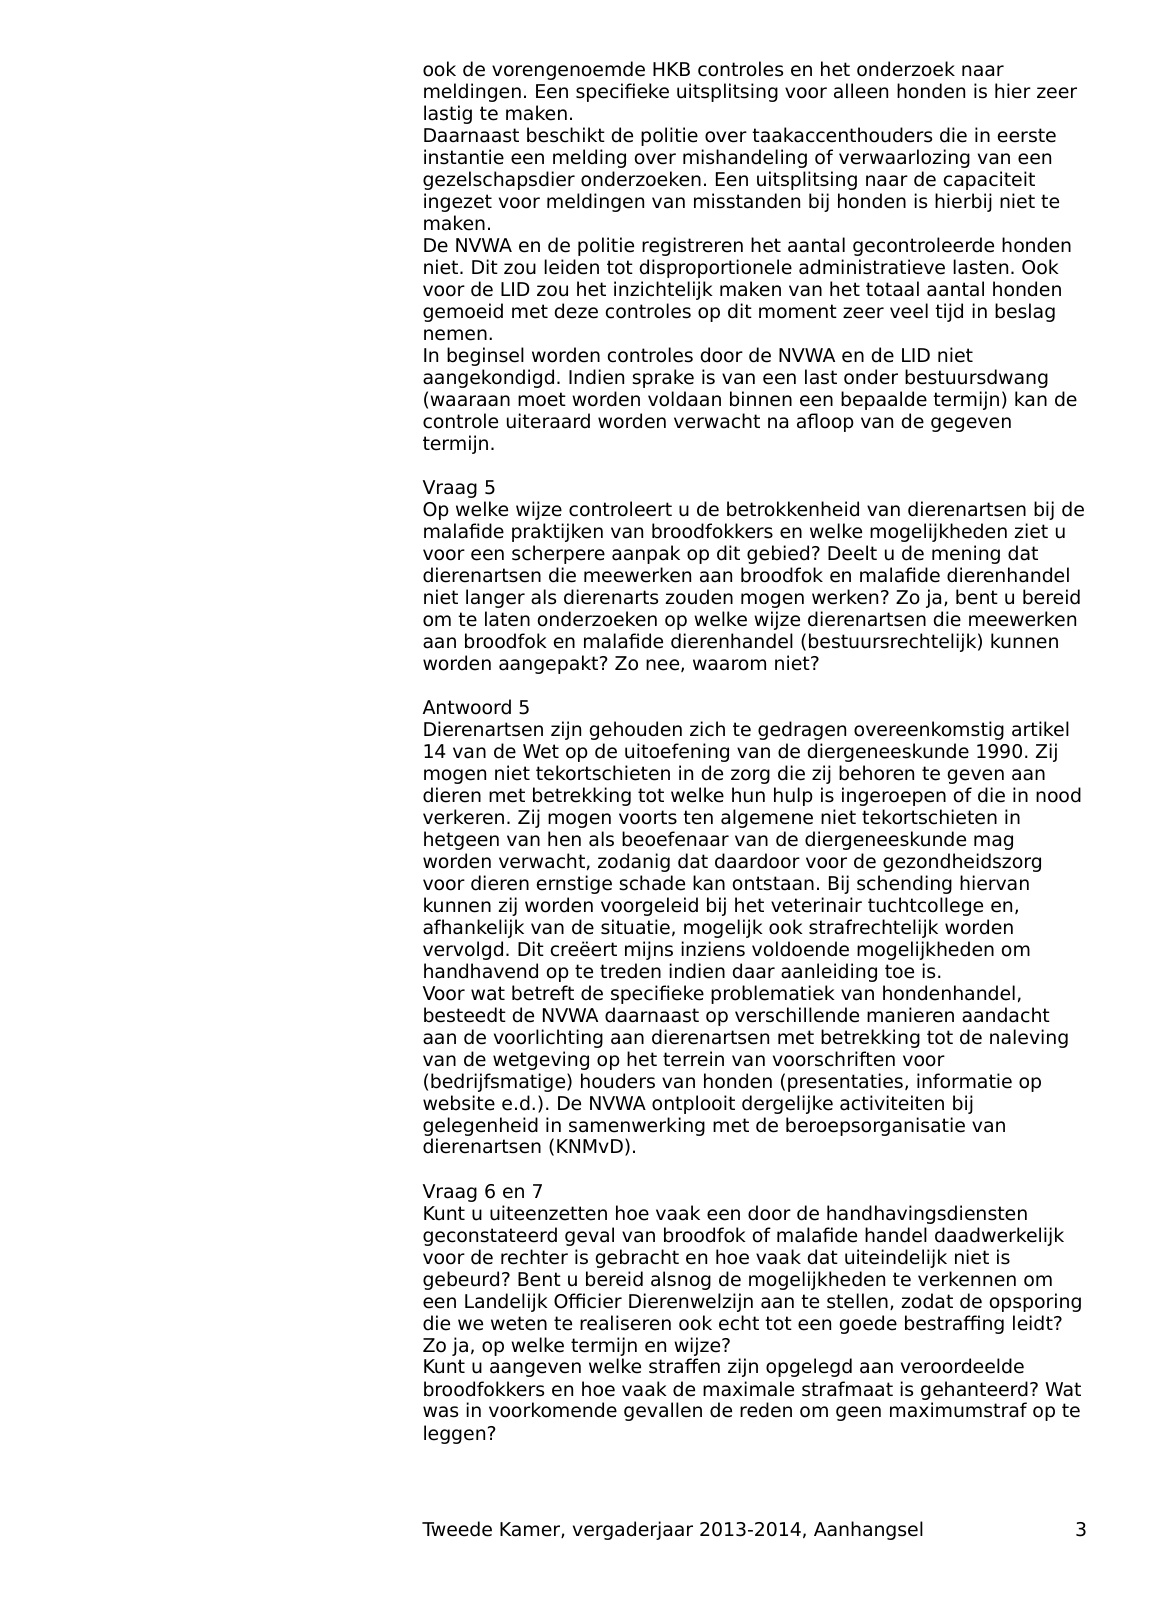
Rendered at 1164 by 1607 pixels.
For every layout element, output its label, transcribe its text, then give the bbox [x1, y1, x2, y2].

text Vraag 5 [422, 477, 1087, 499]
text Kunt u aangeven welke straffen zijn opgelegd aan veroordeelde broodfokkers en hoe vaak de maximale strafmaat is gehanteerd? Wat was in voorkomende gevallen de reden om geen maximumstraf op te leggen? [422, 1356, 1087, 1444]
text Voor wat betreft de specifieke problematiek van hondenhandel, besteedt de NVWA daarnaast op verschillende manieren aandacht aan de voorlichting aan dierenartsen met betrekking tot de naleving van de wetgeving op het terrein van voorschriften voor (bedrijfsmatige) houders van honden (presentaties, informatie op website e.d.). De NVWA ontplooit dergelijke activiteiten bij gelegenheid in samenwerking met de beroepsorganisatie van dierenartsen (KNMvD). [422, 983, 1087, 1158]
text Op welke wijze controleert u de betrokkenheid van dierenartsen bij de malafide praktijken van broodfokkers en welke mogelijkheden ziet u voor een scherpere aanpak op dit gebied? Deelt u de mening dat dierenartsen die meewerken aan broodfok en malafide dierenhandel niet langer als dierenarts zouden mogen werken? Zo ja, bent u bereid om te laten onderzoeken op welke wijze dierenartsen die meewerken aan broodfok en malafide dierenhandel (bestuursrechtelijk) kunnen worden aangepakt? Zo nee, waarom niet? [422, 499, 1087, 675]
text Antwoord 5 [422, 697, 1087, 719]
text De NVWA en de politie registreren het aantal gecontroleerde honden niet. Dit zou leiden tot disproportionele administratieve lasten. Ook voor de LID zou het inzichtelijk maken van het totaal aantal honden gemoeid met deze controles op dit moment zeer veel tijd in beslag nemen. [422, 235, 1087, 345]
text In beginsel worden controles door de NVWA en de LID niet aangekondigd. Indien sprake is van een last onder bestuursdwang (waaraan moet worden voldaan binnen een bepaalde termijn) kan de controle uiteraard worden verwacht na afloop van de gegeven termijn. [422, 345, 1087, 455]
text Dierenartsen zijn gehouden zich te gedragen overeenkomstig artikel 14 van de Wet op de uitoefening van de diergeneeskunde 1990. Zij mogen niet tekortschieten in de zorg die zij behoren te geven aan dieren met betrekking tot welke hun hulp is ingeroepen of die in nood verkeren. Zij mogen voorts ten algemene niet tekortschieten in hetgeen van hen als beoefenaar van de diergeneeskunde mag worden verwacht, zodanig dat daardoor voor de gezondheidszorg voor dieren ernstige schade kan ontstaan. Bij schending hiervan kunnen zij worden voorgeleid bij het veterinair tuchtcollege en, afhankelijk van de situatie, mogelijk ook strafrechtelijk worden vervolgd. Dit creëert mijns inziens voldoende mogelijkheden om handhavend op te treden indien daar aanleiding toe is. [422, 719, 1087, 983]
text Kunt u uiteenzetten hoe vaak een door de handhavingsdiensten geconstateerd geval van broodfok of malafide handel daadwerkelijk voor de rechter is gebracht en hoe vaak dat uiteindelijk niet is gebeurd? Bent u bereid alsnog de mogelijkheden te verkennen om een Landelijk Officier Dierenwelzijn aan te stellen, zodat de opsporing die we weten te realiseren ook echt tot een goede bestraffing leidt? Zo ja, op welke termijn en wijze? [422, 1203, 1087, 1356]
text Vraag 6 en 7 [422, 1181, 1087, 1203]
text Daarnaast beschikt de politie over taakaccenthouders die in eerste instantie een melding over mishandeling of verwaarlozing van een gezelschapsdier onderzoeken. Een uitsplitsing naar de capaciteit ingezet voor meldingen van misstanden bij honden is hierbij niet te maken. [422, 125, 1087, 235]
text ook de vorengenoemde HKB controles en het onderzoek naar meldingen. Een specifieke uitsplitsing voor alleen honden is hier zeer lastig te maken. [422, 59, 1087, 125]
